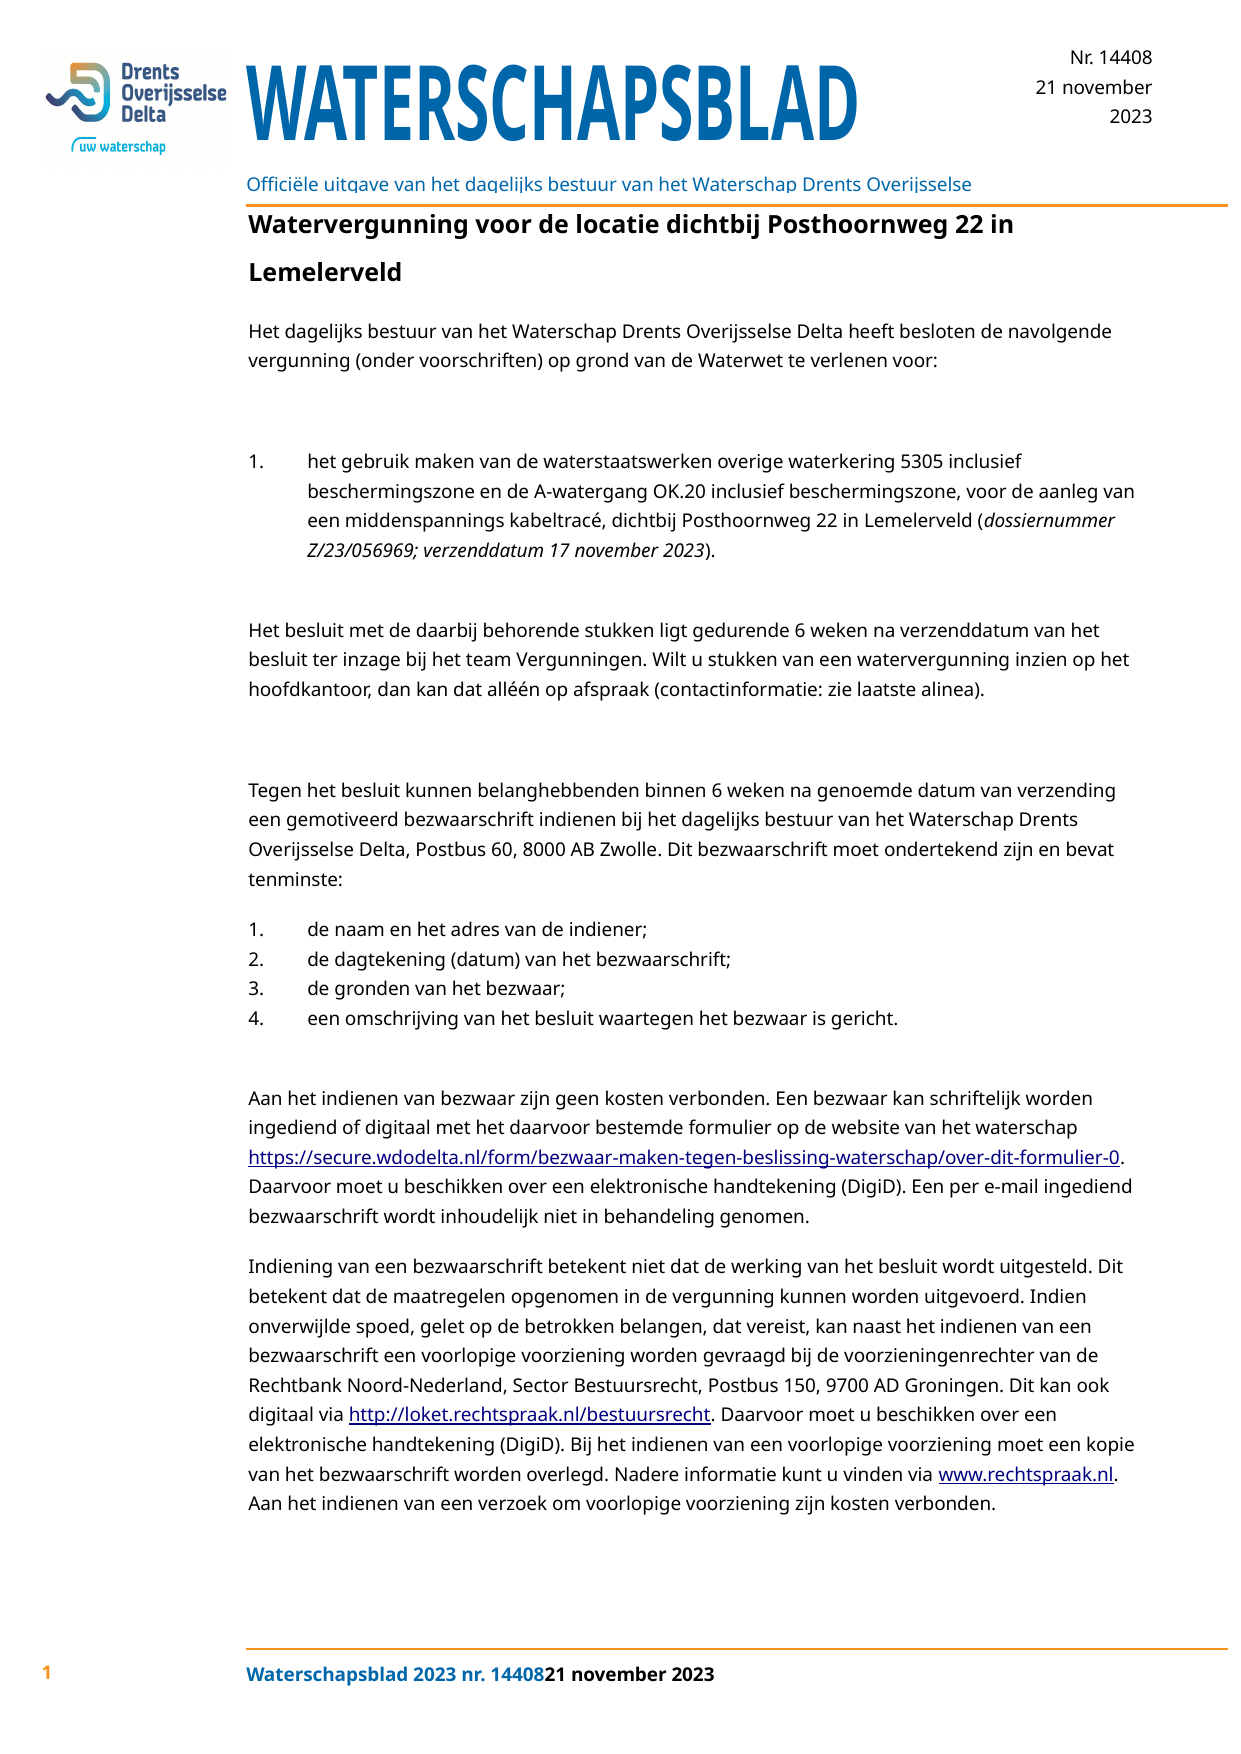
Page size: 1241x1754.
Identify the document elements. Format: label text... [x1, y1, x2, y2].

list de gronden van het bezwaar; [248, 975, 1152, 1001]
text Watervergunning voor de locatie dichtbij Posthoornweg 22 in Lemelerveld [248, 207, 1152, 288]
text Aan het indienen van bezwaar zijn geen kosten verbonden. Een bezwaar kan schriftelijk worden ingediend of digitaal met het daarvoor bestemde formulier op de website van het waterschap https://secure.wdodelta.nl/form/bezwaar-maken-tegen-beslissing-waterschap/over-dit-formulier-0. Daarvoor moet u beschikken over een elektronische handtekening (DigiD). Een per e-mail ingediend bezwaarschrift wordt inhoudelijk niet in behandeling genomen. [248, 1085, 1152, 1229]
list een omschrijving van het besluit waartegen het bezwaar is gericht. [248, 1005, 1152, 1031]
picture [41, 47, 231, 172]
text Tegen het besluit kunnen belanghebbenden binnen 6 weken na genoemde datum van verzending een gemotiveerd bezwaarschrift indienen bij het dagelijks bestuur van het Waterschap Drents Overijsselse Delta, Postbus 60, 8000 AB Zwolle. Dit bezwaarschrift moet ondertekend zijn en bevat tenminste: [248, 777, 1152, 892]
text Het besluit met de daarbij behorende stukken ligt gedurende 6 weken na verzenddatum van het besluit ter inzage bij het team Vergunningen. Wilt u stukken van een watervergunning inzien op het hoofdkantoor, dan kan dat alléén op afspraak (contactinformatie: zie laatste alinea). [248, 617, 1152, 702]
text Het dagelijks bestuur van het Waterschap Drents Overijsselse Delta heeft besloten de navolgende vergunning (onder voorschriften) op grond van de Waterwet te verlenen voor: [248, 318, 1152, 373]
list de naam en het adres van de indiener; [248, 916, 1152, 942]
list de dagtekening (datum) van het bezwaarschrift; [248, 946, 1152, 972]
text Indiening van een bezwaarschrift betekent niet dat de werking van het besluit wordt uitgesteld. Dit betekent dat de maatregelen opgenomen in de vergunning kunnen worden uitgevoerd. Indien onverwijlde spoed, gelet op de betrokken belangen, dat vereist, kan naast het indienen van een bezwaarschrift een voorlopige voorziening worden gevraagd bij de voorzieningenrechter van de Rechtbank Noord-Nederland, Sector Bestuursrecht, Postbus 150, 9700 AD Groningen. Dit kan ook digitaal via http://loket.rechtspraak.nl/bestuursrecht. Daarvoor moet u beschikken over een elektronische handtekening (DigiD). Bij het indienen van een voorlopige voorziening moet een kopie van het bezwaarschrift worden overlegd. Nadere informatie kunt u vinden via www.rechtspraak.nl. Aan het indienen van een verzoek om voorlopige voorziening zijn kosten verbonden. [248, 1254, 1152, 1516]
list het gebruik maken van de waterstaatswerken overige waterkering 5305 inclusief beschermingszone en de A‑watergang OK.20 inclusief beschermingszone, voor de aanleg van een middenspannings kabeltracé, dichtbij Posthoornweg 22 in Lemelerveld (dossiernummer Z/23/056969; verzenddatum 17 november 2023). [248, 448, 1152, 563]
